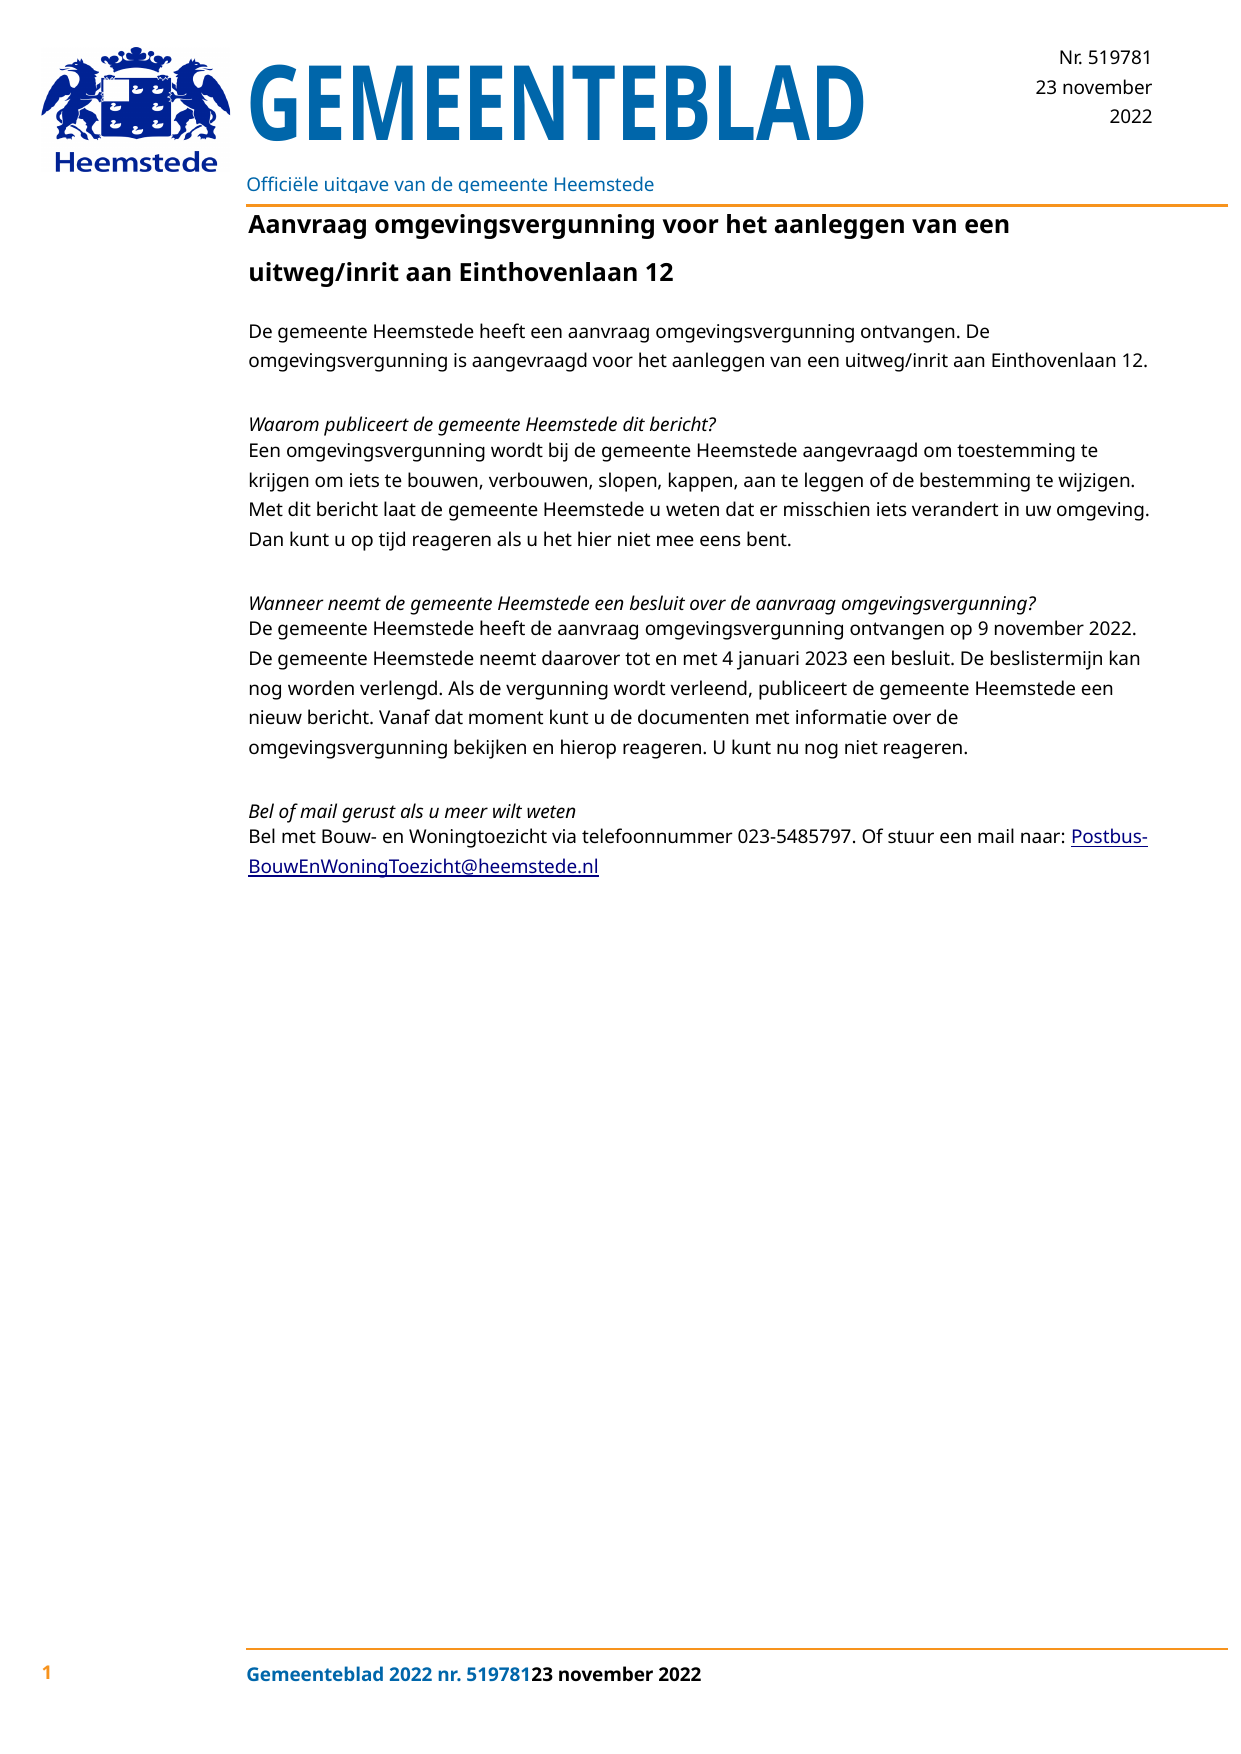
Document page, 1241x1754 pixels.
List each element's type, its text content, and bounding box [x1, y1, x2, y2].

text Een omgevingsvergunning wordt bij de gemeente Heemstede aangevraagd om toestemming te krijgen om iets te bouwen, verbouwen, slopen, kappen, aan te leggen of de bestemming te wijzigen. Met dit bericht laat de gemeente Heemstede u weten dat er misschien iets verandert in uw omgeving. Dan kunt u op tijd reageren als u het hier niet mee eens bent. [248, 437, 1152, 552]
text Aanvraag omgevingsvergunning voor het aanleggen van een uitweg/inrit aan Einthovenlaan 12 [248, 207, 1152, 288]
text De gemeente Heemstede heeft de aanvraag omgevingsvergunning ontvangen op 9 november 2022. De gemeente Heemstede neemt daarover tot en met 4 januari 2023 een besluit. De beslistermijn kan nog worden verlengd. Als de vergunning wordt verleend, publiceert de gemeente Heemstede een nieuw bericht. Vanaf dat moment kunt u de documenten met informatie over de omgevingsvergunning bekijken en hierop reageren. U kunt nu nog niet reageren. [248, 616, 1152, 760]
text Bel met Bouw- en Woningtoezicht via telefoonnummer 023-5485797. Of stuur een mail naar: Postbus-BouwEnWoningToezicht@heemstede.nl [248, 824, 1152, 879]
text Waarom publiceert de gemeente Heemstede dit bericht? [248, 411, 1152, 437]
picture [41, 47, 231, 172]
text De gemeente Heemstede heeft een aanvraag omgevingsvergunning ontvangen. De omgevingsvergunning is aangevraagd voor het aanleggen van een uitweg/inrit aan Einthovenlaan 12. [248, 318, 1152, 373]
text Wanneer neemt de gemeente Heemstede een besluit over de aanvraag omgevingsvergunning? [248, 590, 1152, 616]
text Bel of mail gerust als u meer wilt weten [248, 798, 1152, 824]
